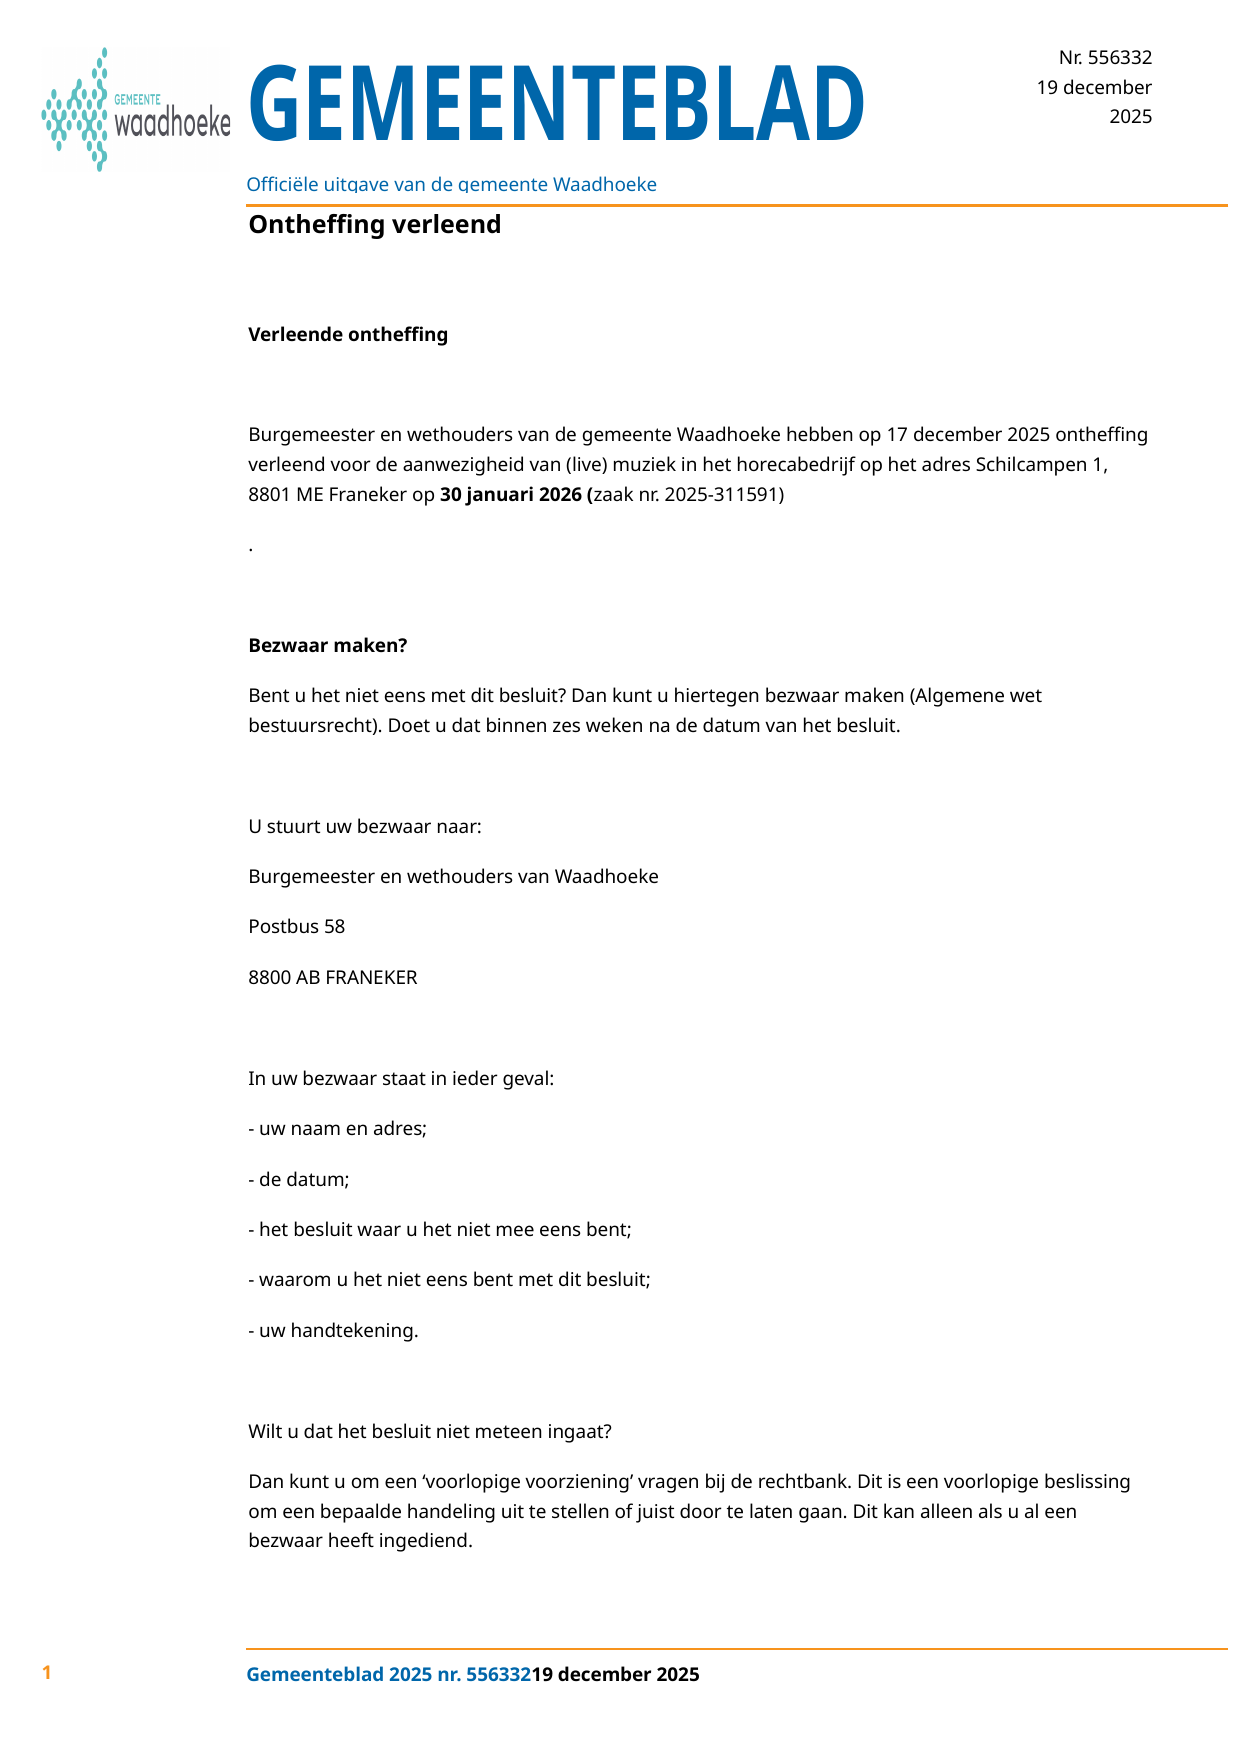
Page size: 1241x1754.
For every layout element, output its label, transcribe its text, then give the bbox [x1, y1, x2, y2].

text - uw naam en adres; [248, 1115, 1152, 1141]
text 8800 AB FRANEKER [248, 964, 1152, 990]
text Postbus 58 [248, 914, 1152, 939]
text U stuurt uw bezwaar naar: [248, 813, 1152, 838]
text Bezwaar maken? [248, 632, 1152, 658]
text Burgemeester en wethouders van Waadhoeke [248, 863, 1152, 889]
text Dan kunt u om een ‘voorlopige voorziening’ vragen bij de rechtbank. Dit is een voorlopige beslissing om een bepaalde handeling uit te stellen of juist door te laten gaan. Dit kan alleen als u al een bezwaar heeft ingediend. [248, 1468, 1152, 1553]
text Verleende ontheffing [248, 321, 1152, 346]
text - waarom u het niet eens bent met dit besluit; [248, 1267, 1152, 1292]
text Ontheffing verleend [248, 207, 1152, 241]
text Bent u het niet eens met dit besluit? Dan kunt u hiertegen bezwaar maken (Algemene wet bestuursrecht). Doet u dat binnen zes weken na de datum van het besluit. [248, 682, 1152, 738]
picture [41, 47, 231, 172]
text - uw handtekening. [248, 1317, 1152, 1343]
text . [248, 531, 1152, 557]
text In uw bezwaar staat in ieder geval: [248, 1065, 1152, 1091]
text - het besluit waar u het niet mee eens bent; [248, 1216, 1152, 1242]
text Wilt u dat het besluit niet meteen ingaat? [248, 1418, 1152, 1443]
text - de datum; [248, 1166, 1152, 1191]
text Burgemeester en wethouders van de gemeente Waadhoeke hebben op 17 december 2025 ontheffing verleend voor de aanwezigheid van (live) muziek in het horecabedrijf op het adres Schilcampen 1, 8801 ME Franeker op 30 januari 2026 (zaak nr. 2025-311591) [248, 422, 1152, 506]
